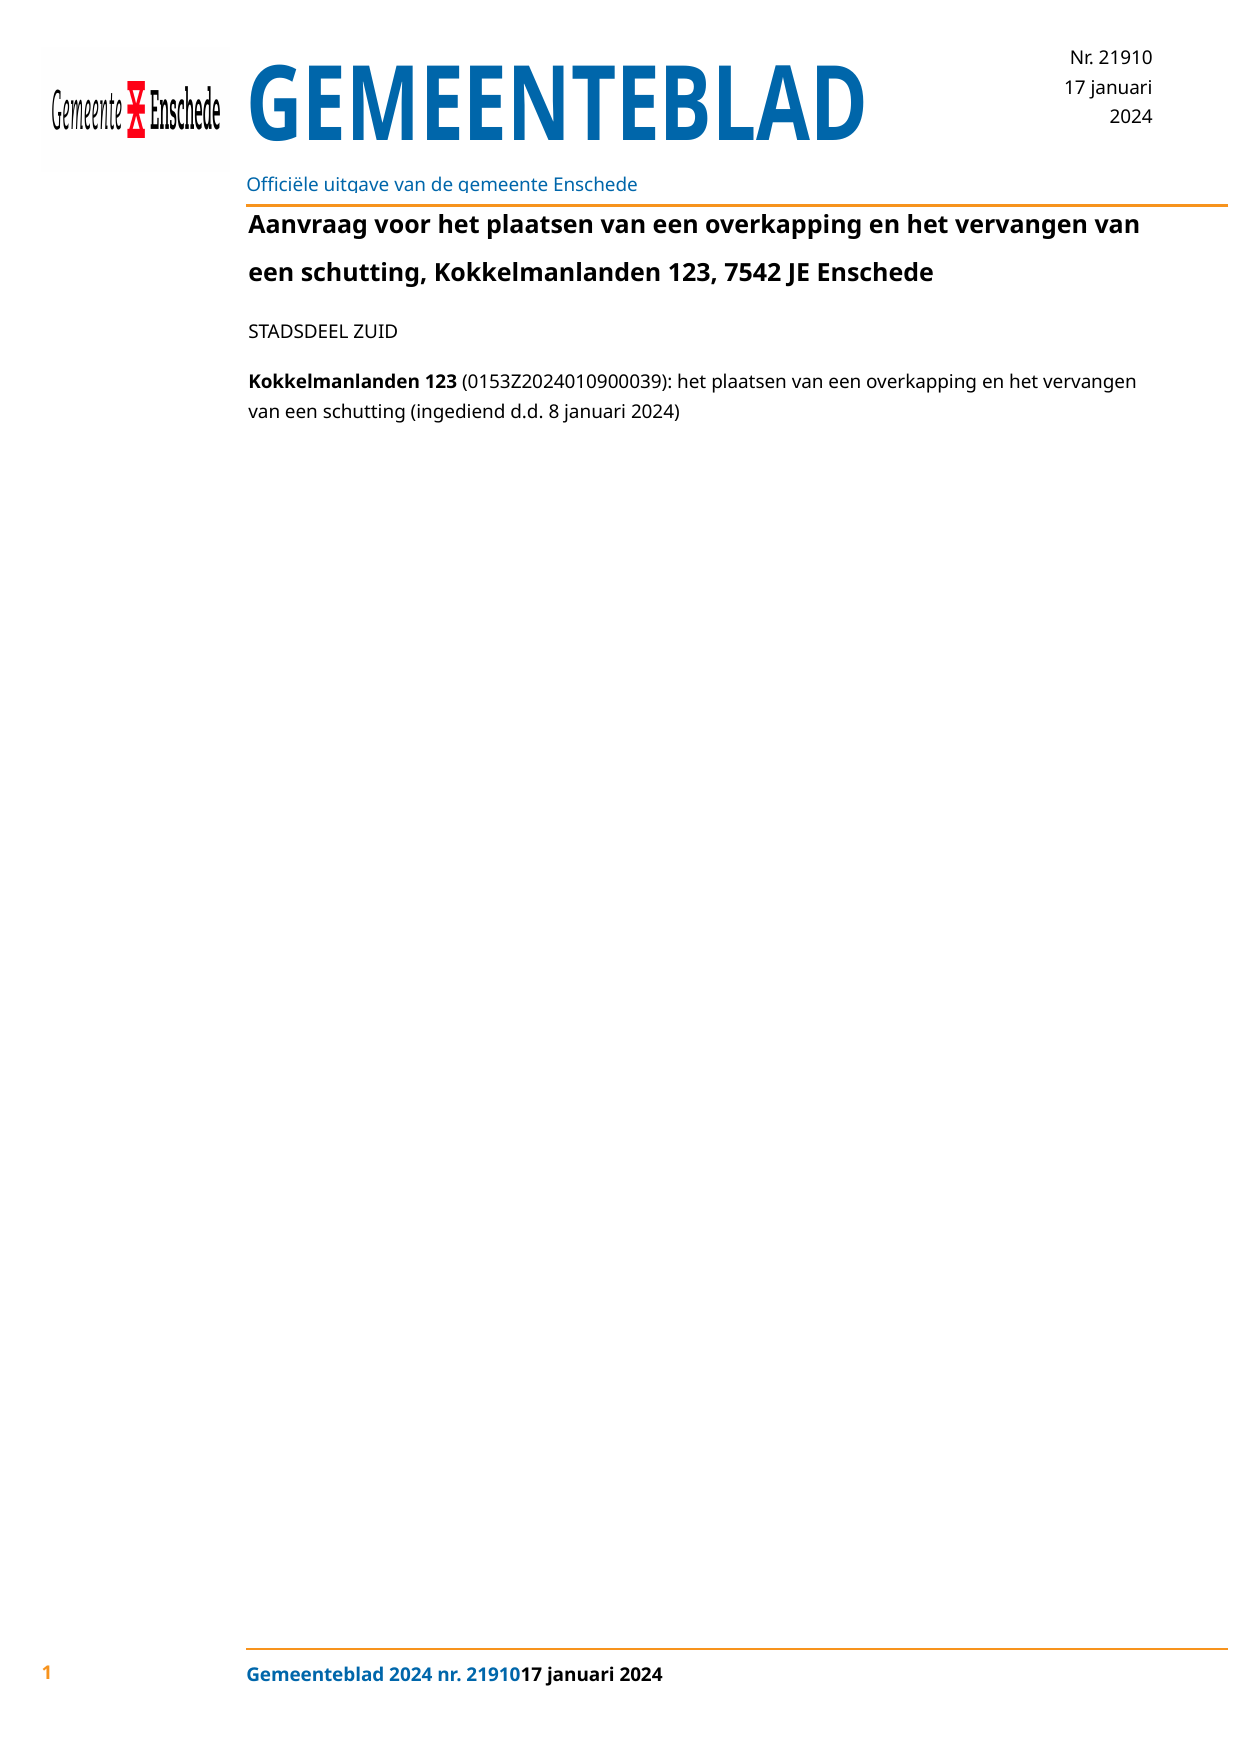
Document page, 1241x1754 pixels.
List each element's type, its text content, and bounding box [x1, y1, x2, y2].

text STADSDEEL ZUID [248, 318, 1152, 344]
text Aanvraag voor het plaatsen van een overkapping en het vervangen van een schutting, Kokkelmanlanden 123, 7542 JE Enschede [248, 207, 1152, 288]
picture [41, 47, 231, 172]
text Kokkelmanlanden 123 (0153Z2024010900039): het plaatsen van een overkapping en het vervangen van een schutting (ingediend d.d. 8 januari 2024) [248, 368, 1152, 424]
